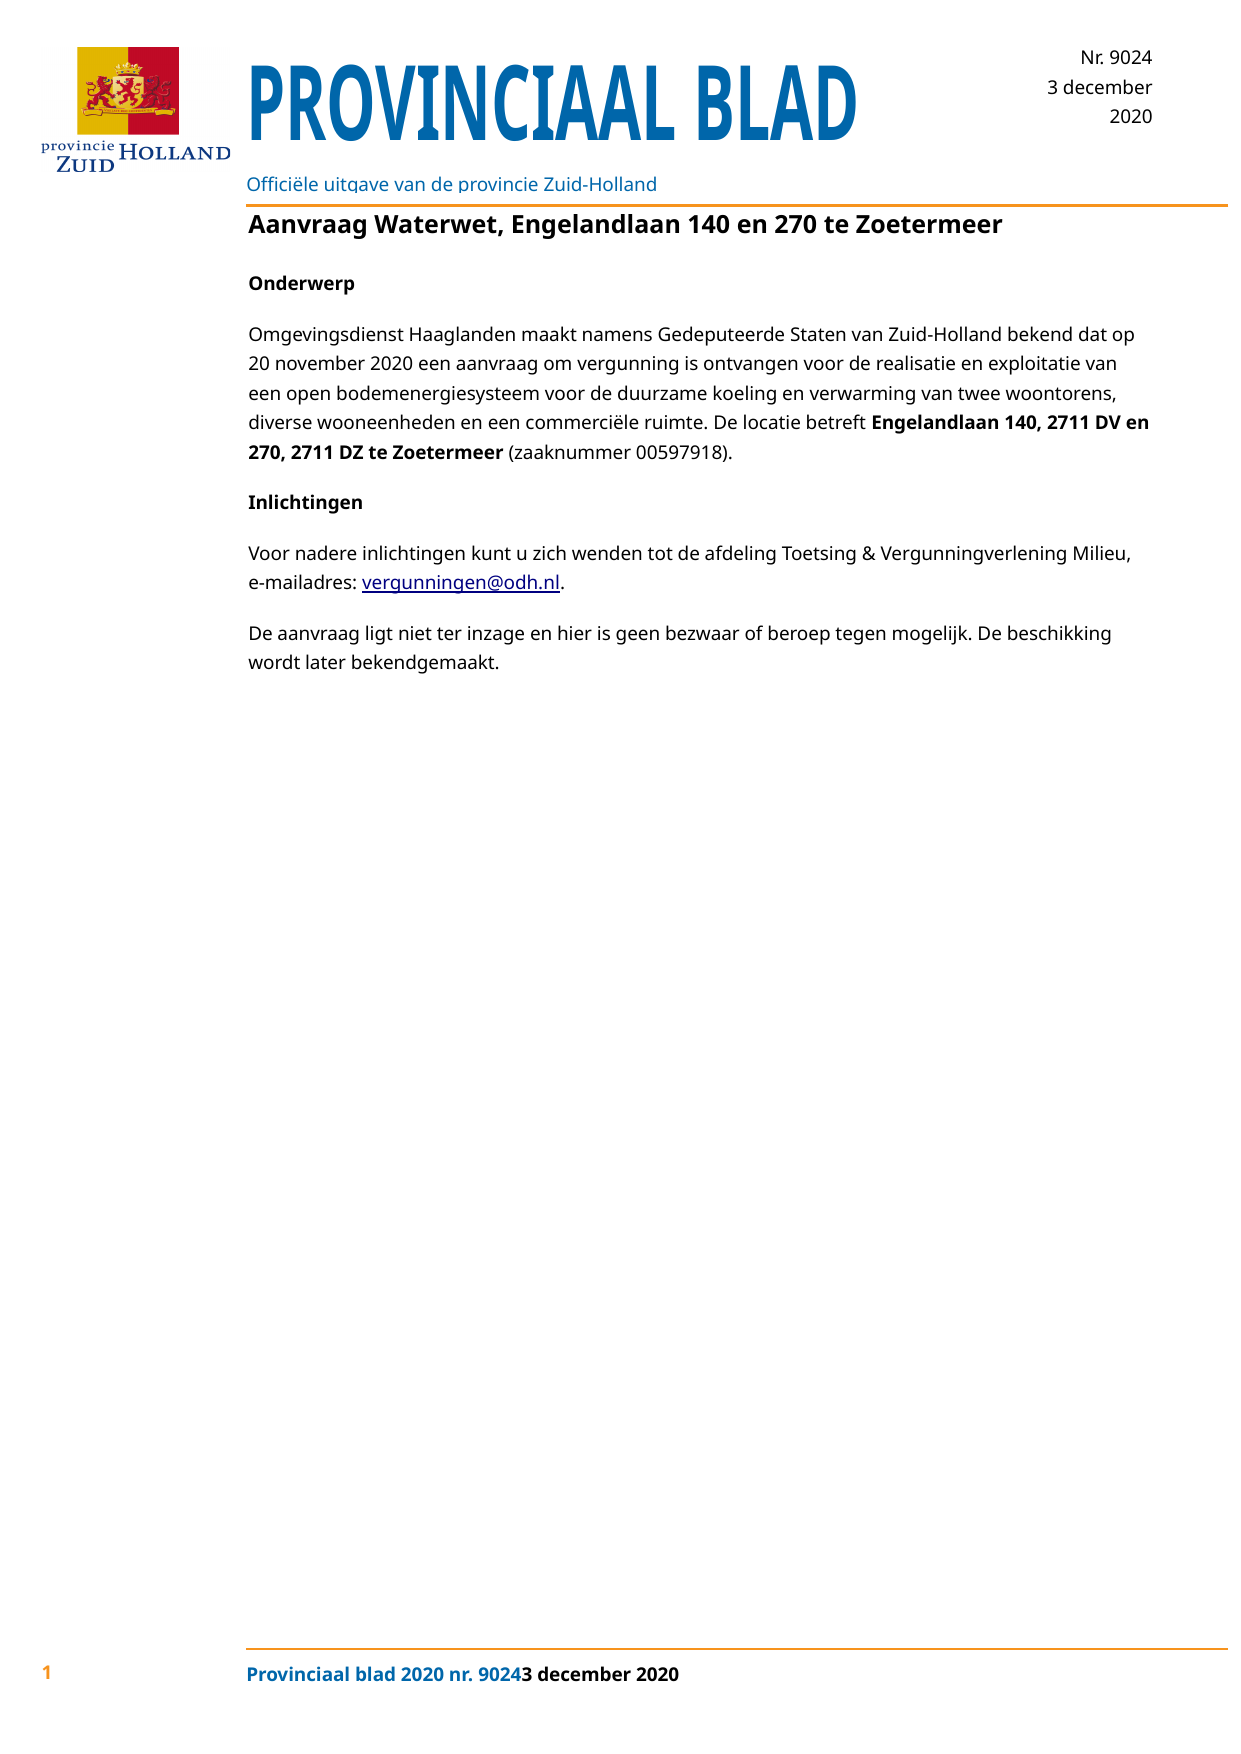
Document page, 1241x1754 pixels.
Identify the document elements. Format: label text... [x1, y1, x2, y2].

picture [41, 47, 231, 172]
text Voor nadere inlichtingen kunt u zich wenden tot de afdeling Toetsing & Vergunningverlening Milieu, e-mailadres: vergunningen@odh.nl. [248, 540, 1152, 595]
text De aanvraag ligt niet ter inzage en hier is geen bezwaar of beroep tegen mogelijk. De beschikking wordt later bekendgemaakt. [248, 620, 1152, 675]
text Aanvraag Waterwet, Engelandlaan 140 en 270 te Zoetermeer [248, 207, 1152, 241]
text Onderwerp [248, 270, 1152, 296]
text Omgevingsdienst Haaglanden maakt namens Gedeputeerde Staten van Zuid-Holland bekend dat op 20 november 2020 een aanvraag om vergunning is ontvangen voor de realisatie en exploitatie van een open bodemenergiesysteem voor de duurzame koeling en verwarming van twee woontorens, diverse wooneenheden en een commerciële ruimte. De locatie betreft Engelandlaan 140, 2711 DV en 270, 2711 DZ te Zoetermeer (zaaknummer 00597918). [248, 321, 1152, 465]
text Inlichtingen [248, 489, 1152, 515]
